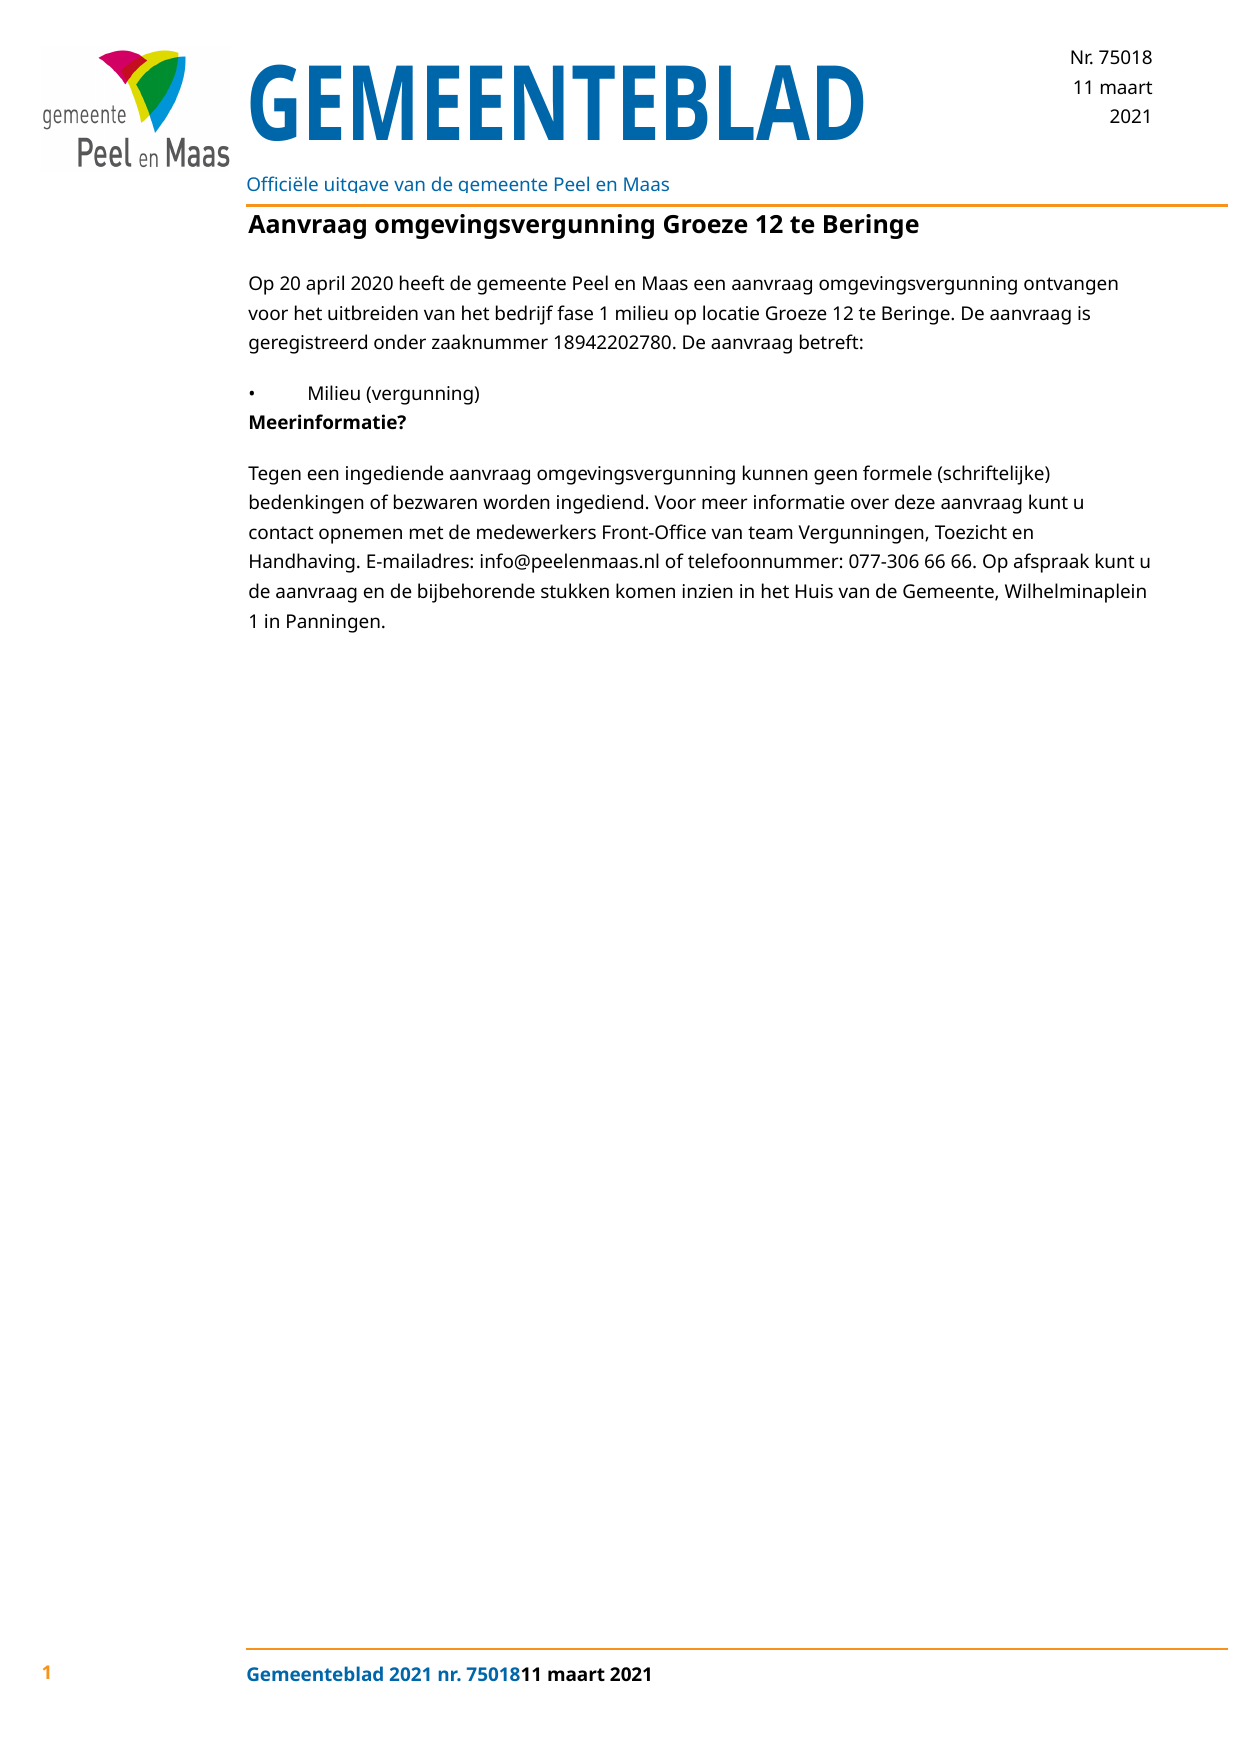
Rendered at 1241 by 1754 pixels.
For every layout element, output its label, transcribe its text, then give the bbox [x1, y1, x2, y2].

list Milieu (vergunning) [248, 380, 1152, 406]
picture [41, 47, 231, 172]
text Tegen een ingediende aanvraag omgevingsvergunning kunnen geen formele (schriftelijke) bedenkingen of bezwaren worden ingediend. Voor meer informatie over deze aanvraag kunt u contact opnemen met de medewerkers Front-Office van team Vergunningen, Toezicht en Handhaving. E-mailadres: info@peelenmaas.nl of telefoonnummer: 077-306 66 66. Op afspraak kunt u de aanvraag en de bijbehorende stukken komen inzien in het Huis van de Gemeente, Wilhelminaplein 1 in Panningen. [248, 460, 1152, 633]
text Aanvraag omgevingsvergunning Groeze 12 te Beringe [248, 207, 1152, 241]
text Meerinformatie? [248, 409, 1152, 435]
text Op 20 april 2020 heeft de gemeente Peel en Maas een aanvraag omgevingsvergunning ontvangen voor het uitbreiden van het bedrijf fase 1 milieu op locatie Groeze 12 te Beringe. De aanvraag is geregistreerd onder zaaknummer 18942202780. De aanvraag betreft: [248, 270, 1152, 355]
